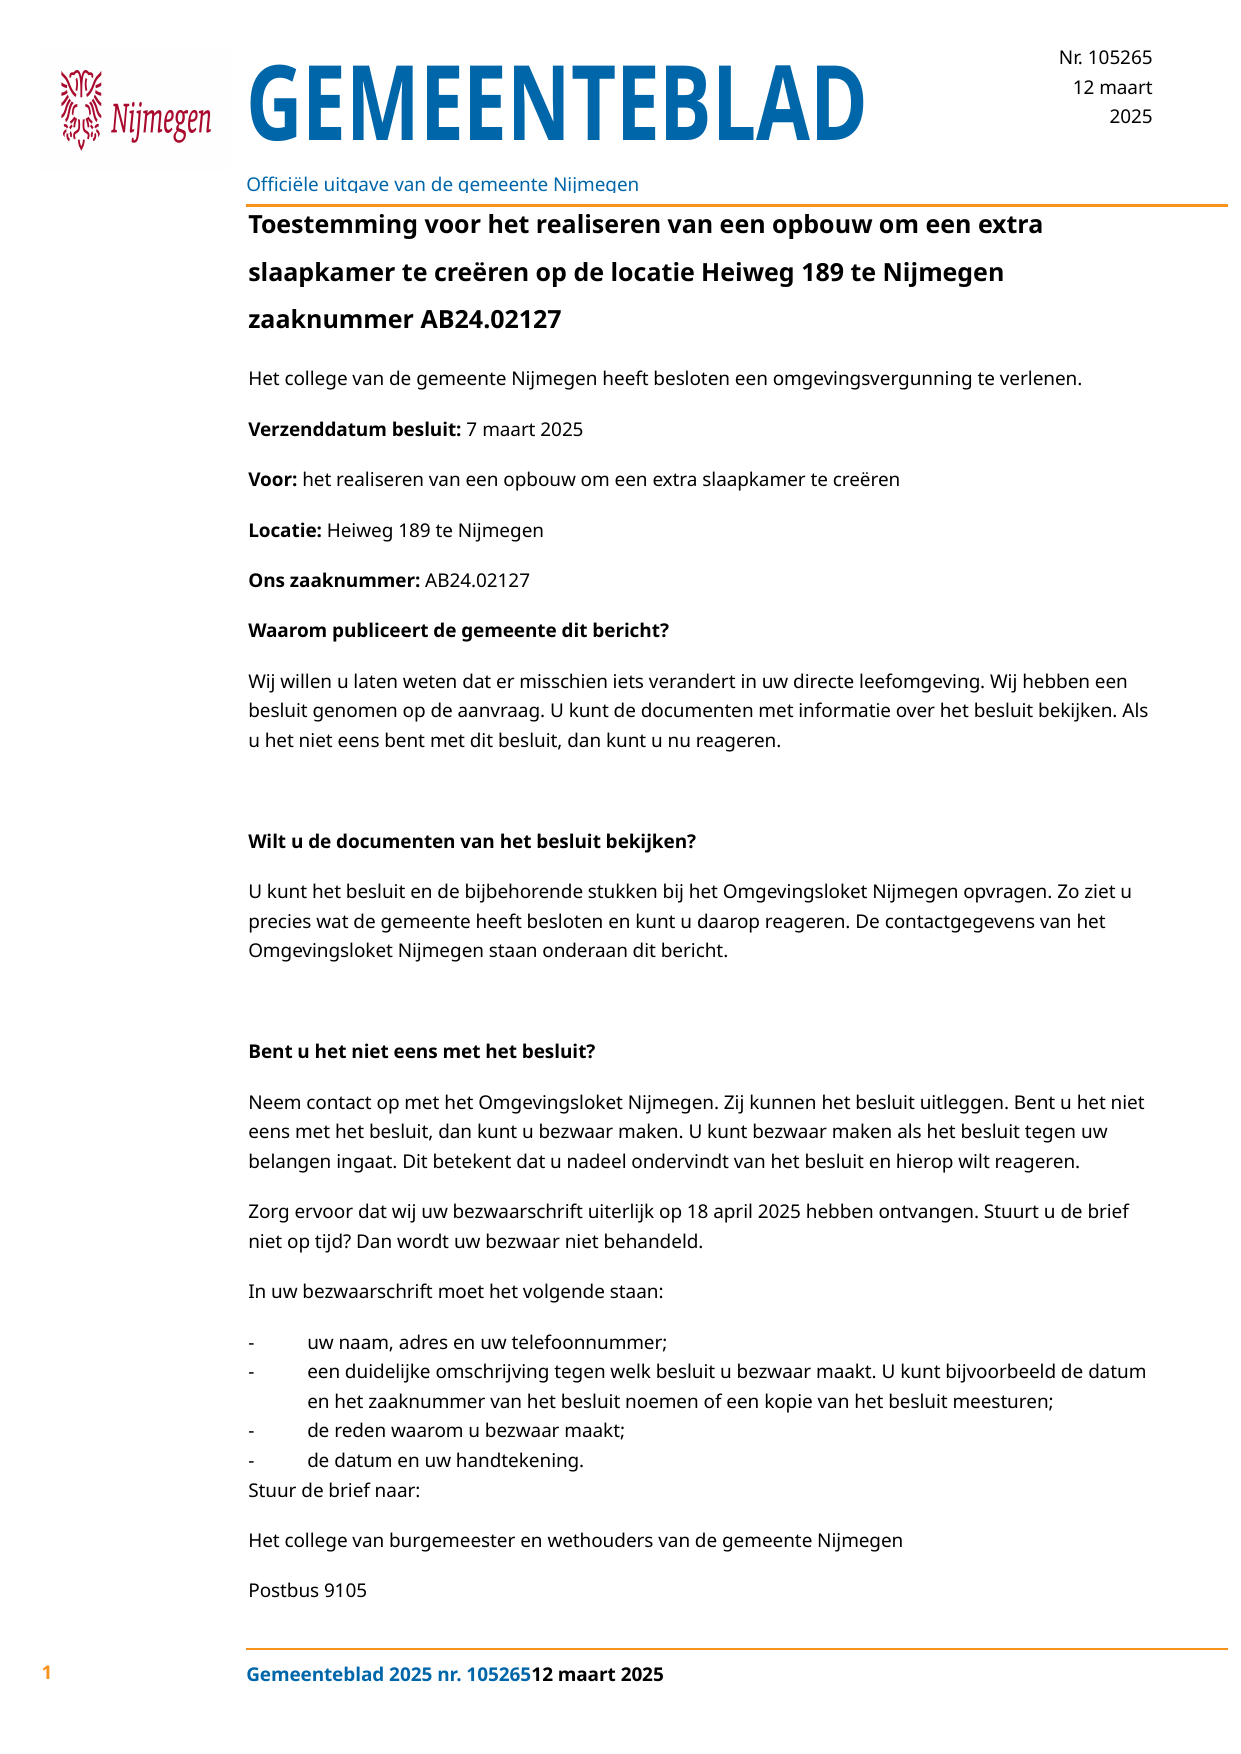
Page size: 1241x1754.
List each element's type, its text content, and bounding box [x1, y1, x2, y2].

text Ons zaaknummer: AB24.02127 [248, 567, 1152, 593]
text Neem contact op met het Omgevingsloket Nijmegen. Zij kunnen het besluit uitleggen. Bent u het niet eens met het besluit, dan kunt u bezwaar maken. U kunt bezwaar maken als het besluit tegen uw belangen ingaat. Dit betekent dat u nadeel ondervindt van het besluit en hierop wilt reageren. [248, 1089, 1152, 1174]
text Wilt u de documenten van het besluit bekijken? [248, 828, 1152, 854]
list een duidelijke omschrijving tegen welk besluit u bezwaar maakt. U kunt bijvoorbeeld de datum en het zaaknummer van het besluit noemen of een kopie van het besluit meesturen; [248, 1358, 1152, 1414]
text Bent u het niet eens met het besluit? [248, 1038, 1152, 1064]
text Het college van burgemeester en wethouders van de gemeente Nijmegen [248, 1527, 1152, 1553]
list de reden waarom u bezwaar maakt; [248, 1418, 1152, 1443]
list de datum en uw handtekening. [248, 1447, 1152, 1473]
text Locatie: Heiweg 189 te Nijmegen [248, 517, 1152, 542]
text Zorg ervoor dat wij uw bezwaarschrift uiterlijk op 18 april 2025 hebben ontvangen. Stuurt u de brief niet op tijd? Dan wordt uw bezwaar niet behandeld. [248, 1198, 1152, 1254]
text Het college van de gemeente Nijmegen heeft besloten een omgevingsvergunning te verlenen. [248, 366, 1152, 391]
text Verzenddatum besluit: 7 maart 2025 [248, 416, 1152, 442]
text Toestemming voor het realiseren van een opbouw om een extra slaapkamer te creëren op de locatie Heiweg 189 te Nijmegen zaaknummer AB24.02127 [248, 207, 1152, 336]
picture [41, 47, 231, 172]
text Voor: het realiseren van een opbouw om een extra slaapkamer te creëren [248, 466, 1152, 492]
text Waarom publiceert de gemeente dit bericht? [248, 618, 1152, 643]
text U kunt het besluit en de bijbehorende stukken bij het Omgevingsloket Nijmegen opvragen. Zo ziet u precies wat de gemeente heeft besloten en kunt u daarop reageren. De contactgegevens van het Omgevingsloket Nijmegen staan onderaan dit bericht. [248, 878, 1152, 963]
text Stuur de brief naar: [248, 1477, 1152, 1502]
text Wij willen u laten weten dat er misschien iets verandert in uw directe leefomgeving. Wij hebben een besluit genomen op de aanvraag. U kunt de documenten met informatie over het besluit bekijken. Als u het niet eens bent met dit besluit, dan kunt u nu reageren. [248, 668, 1152, 753]
list uw naam, adres en uw telefoonnummer; [248, 1329, 1152, 1354]
text Postbus 9105 [248, 1578, 1152, 1603]
text In uw bezwaarschrift moet het volgende staan: [248, 1278, 1152, 1304]
